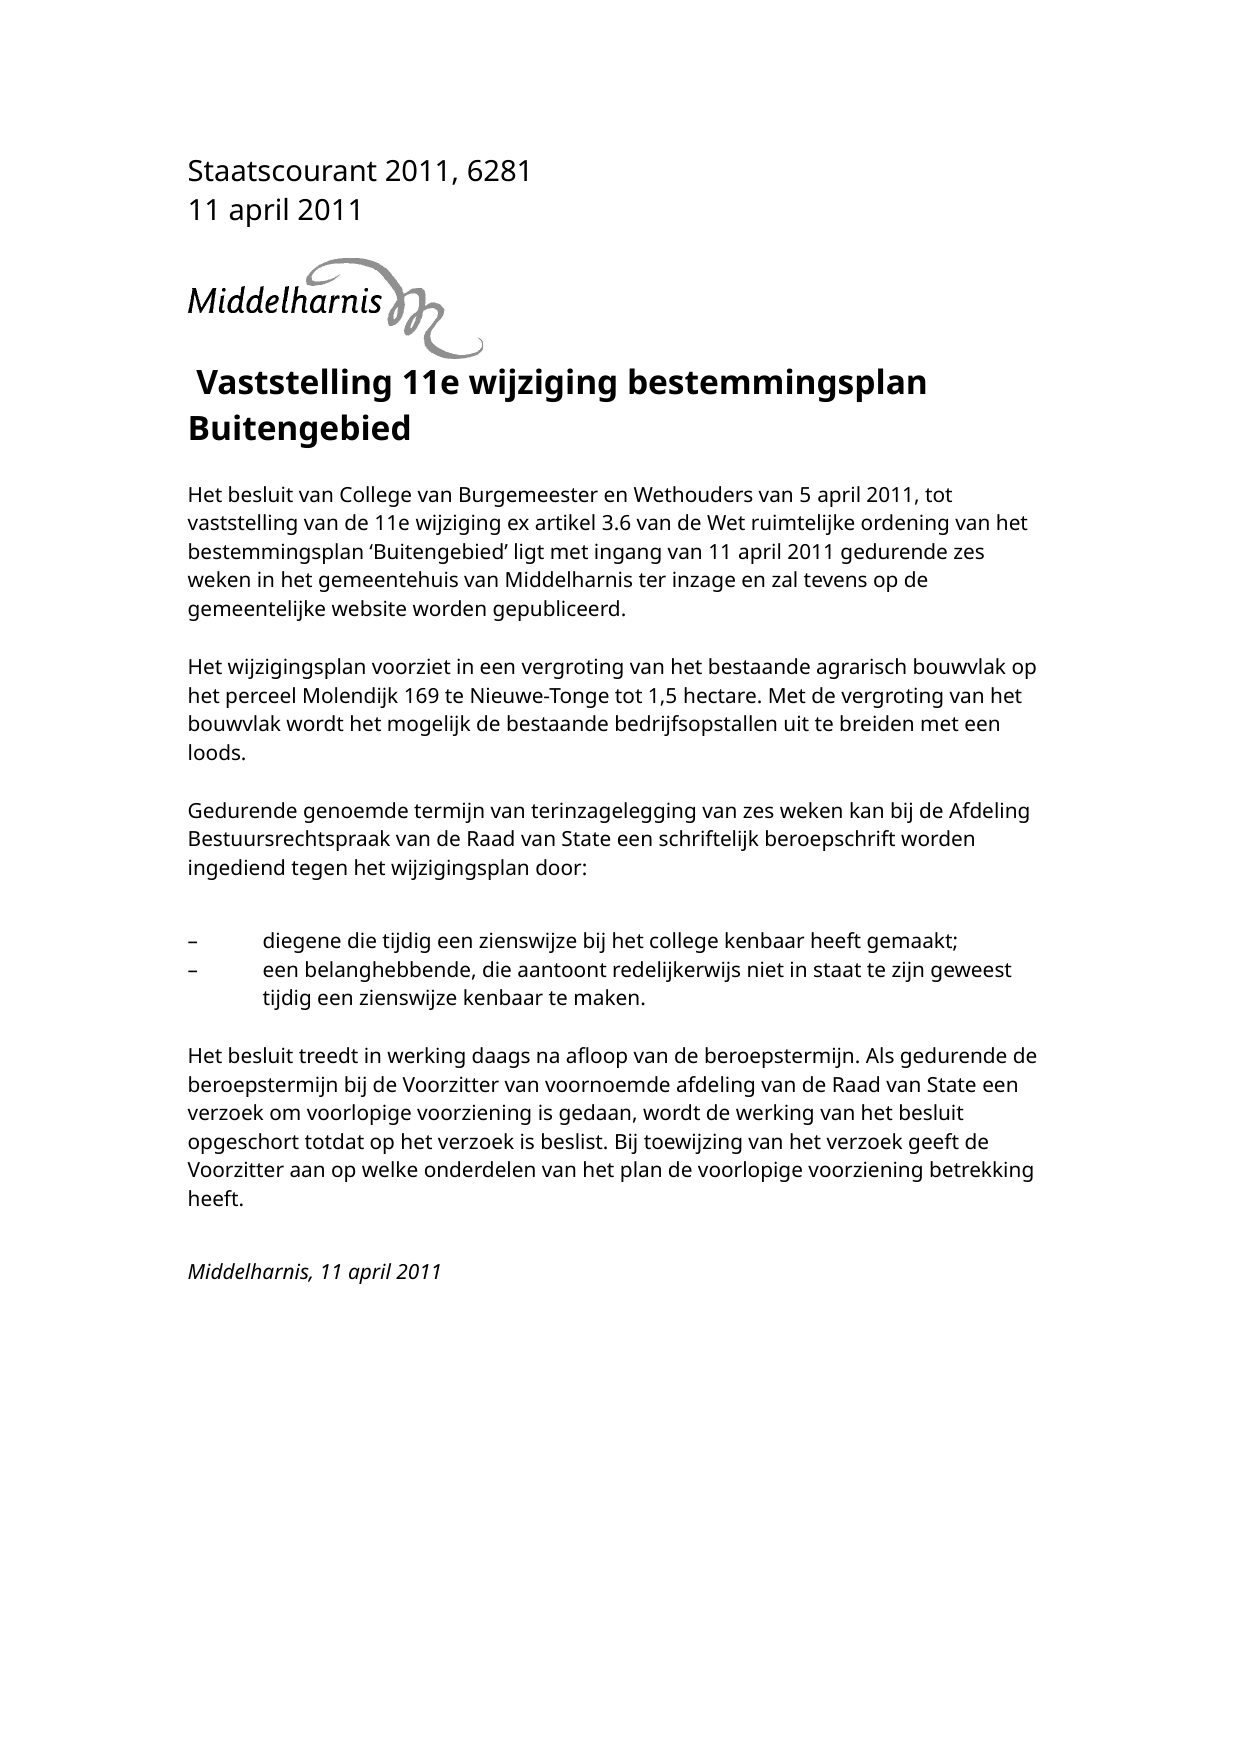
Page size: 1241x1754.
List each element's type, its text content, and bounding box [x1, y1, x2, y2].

subtitle Vaststelling 11e wijziging bestemmingsplan Buitengebied [187, 271, 1053, 450]
text 11 april 2011 [187, 190, 1053, 229]
text Staatscourant 2011, 6281 [187, 150, 1053, 190]
picture [187, 258, 484, 359]
text Het besluit treedt in werking daags na afloop van de beroepstermijn. Als gedurende de beroepstermijn bij de Voorzitter van voornoemde afdeling van de Raad van State een verzoek om voorlopige voorziening is gedaan, wordt de werking van het besluit opgeschort totdat op het verzoek is beslist. Bij toewijzing van het verzoek geeft de Voorzitter aan op welke onderdelen van het plan de voorlopige voorziening betrekking heeft. [187, 1042, 1053, 1212]
text Het wijzigingsplan voorziet in een vergroting van het bestaande agrarisch bouwvlak op het perceel Molendijk 169 te Nieuwe-Tonge tot 1,5 hectare. Met de vergroting van het bouwvlak wordt het mogelijk de bestaande bedrijfsopstallen uit te breiden met een loods. [187, 652, 1053, 766]
text Middelharnis, 11 april 2011 [187, 1257, 1053, 1286]
text Het besluit van College van Burgemeester en Wethouders van 5 april 2011, tot vaststelling van de 11e wijziging ex artikel 3.6 van de Wet ruimtelijke ordening van het bestemmingsplan ‘Buitengebied’ ligt met ingang van 11 april 2011 gedurende zes weken in het gemeentehuis van Middelharnis ter inzage en zal tevens op de gemeentelijke website worden gepubliceerd. [187, 480, 1053, 622]
list diegene die tijdig een zienswijze bij het college kenbaar heeft gemaakt; [187, 926, 1053, 955]
text Gedurende genoemde termijn van terinzagelegging van zes weken kan bij de Afdeling Bestuursrechtspraak van de Raad van State een schriftelijk beroepschrift worden ingediend tegen het wijzigingsplan door: [187, 796, 1053, 881]
list een belanghebbende, die aantoont redelijkerwijs niet in staat te zijn geweest tijdig een zienswijze kenbaar te maken. [187, 955, 1053, 1012]
